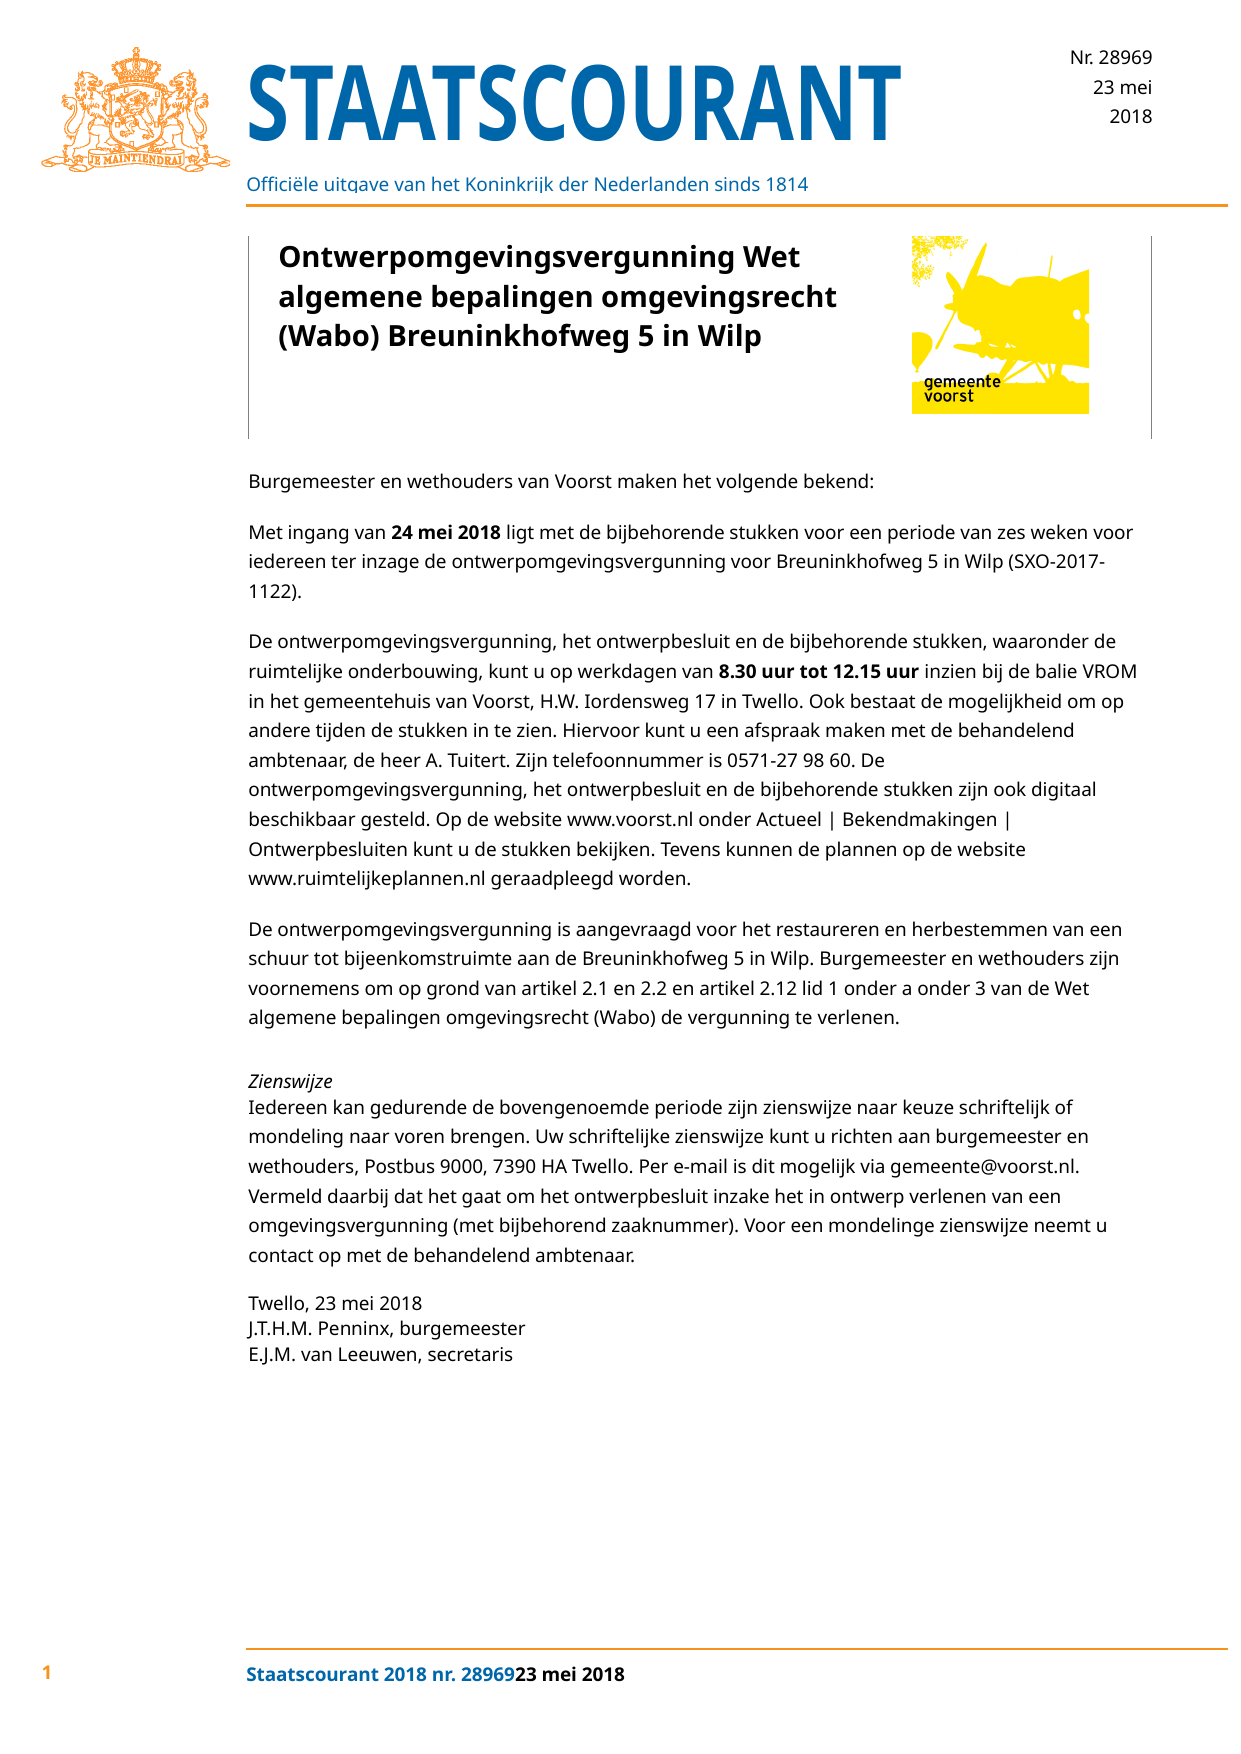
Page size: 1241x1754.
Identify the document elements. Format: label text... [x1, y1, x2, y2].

table_header [850, 236, 912, 413]
text Burgemeester en wethouders van Voorst maken het volgende bekend: [248, 469, 1152, 494]
table_header Ontwerpomgevingsvergunning Wet algemene bepalingen omgevingsrecht (Wabo) Breuninkhofweg 5 in Wilp [249, 236, 850, 439]
table_header [1090, 236, 1151, 413]
text De ontwerpomgevingsvergunning, het ontwerpbesluit en de bijbehorende stukken, waaronder de ruimtelijke onderbouwing, kunt u op werkdagen van 8.30 uur tot 12.15 uur inzien bij de balie VROM in het gemeentehuis van Voorst, H.W. Iordensweg 17 in Twello. Ook bestaat de mogelijkheid om op andere tijden de stukken in te zien. Hiervoor kunt u een afspraak maken met de behandelend ambtenaar, de heer A. Tuitert. Zijn telefoonnummer is 0571-27 98 60. De ontwerpomgevingsvergunning, het ontwerpbesluit en de bijbehorende stukken zijn ook digitaal beschikbaar gesteld. Op de website www.voorst.nl onder Actueel | Bekendmakingen | Ontwerpbesluiten kunt u de stukken bekijken. Tevens kunnen de plannen op de website www.ruimtelijkeplannen.nl geraadpleegd worden. [248, 629, 1152, 891]
text De ontwerpomgevingsvergunning is aangevraagd voor het restaureren en herbestemmen van een schuur tot bijeenkomstruimte aan de Breuninkhofweg 5 in Wilp. Burgemeester en wethouders zijn voornemens om op grond van artikel 2.1 en 2.2 en artikel 2.12 lid 1 onder a onder 3 van de Wet algemene bepalingen omgevingsrecht (Wabo) de vergunning te verlenen. [248, 916, 1152, 1030]
text Iedereen kan gedurende de bovengenoemde periode zijn zienswijze naar keuze schriftelijk of mondeling naar voren brengen. Uw schriftelijke zienswijze kunt u richten aan burgemeester en wethouders, Postbus 9000, 7390 HA Twello. Per e-mail is dit mogelijk via gemeente@voorst.nl. Vermeld daarbij dat het gaat om het ontwerpbesluit inzake het in ontwerp verlenen van een omgevingsvergunning (met bijbehorend zaaknummer). Voor een mondelinge zienswijze neemt u contact op met de behandelend ambtenaar. [248, 1094, 1152, 1268]
table_header [850, 414, 1151, 439]
text Met ingang van 24 mei 2018 ligt met de bijbehorende stukken voor een periode van zes weken voor iedereen ter inzage de ontwerpomgevingsvergunning voor Breuninkhofweg 5 in Wilp (SXO-2017-1122). [248, 519, 1152, 604]
picture [41, 47, 231, 172]
text E.J.M. van Leeuwen, secretaris [248, 1341, 1152, 1367]
text Twello, 23 mei 2018 [248, 1290, 1152, 1316]
picture [912, 236, 1090, 414]
text J.T.H.M. Penninx, burgemeester [248, 1316, 1152, 1341]
text Zienswijze [248, 1068, 1152, 1094]
